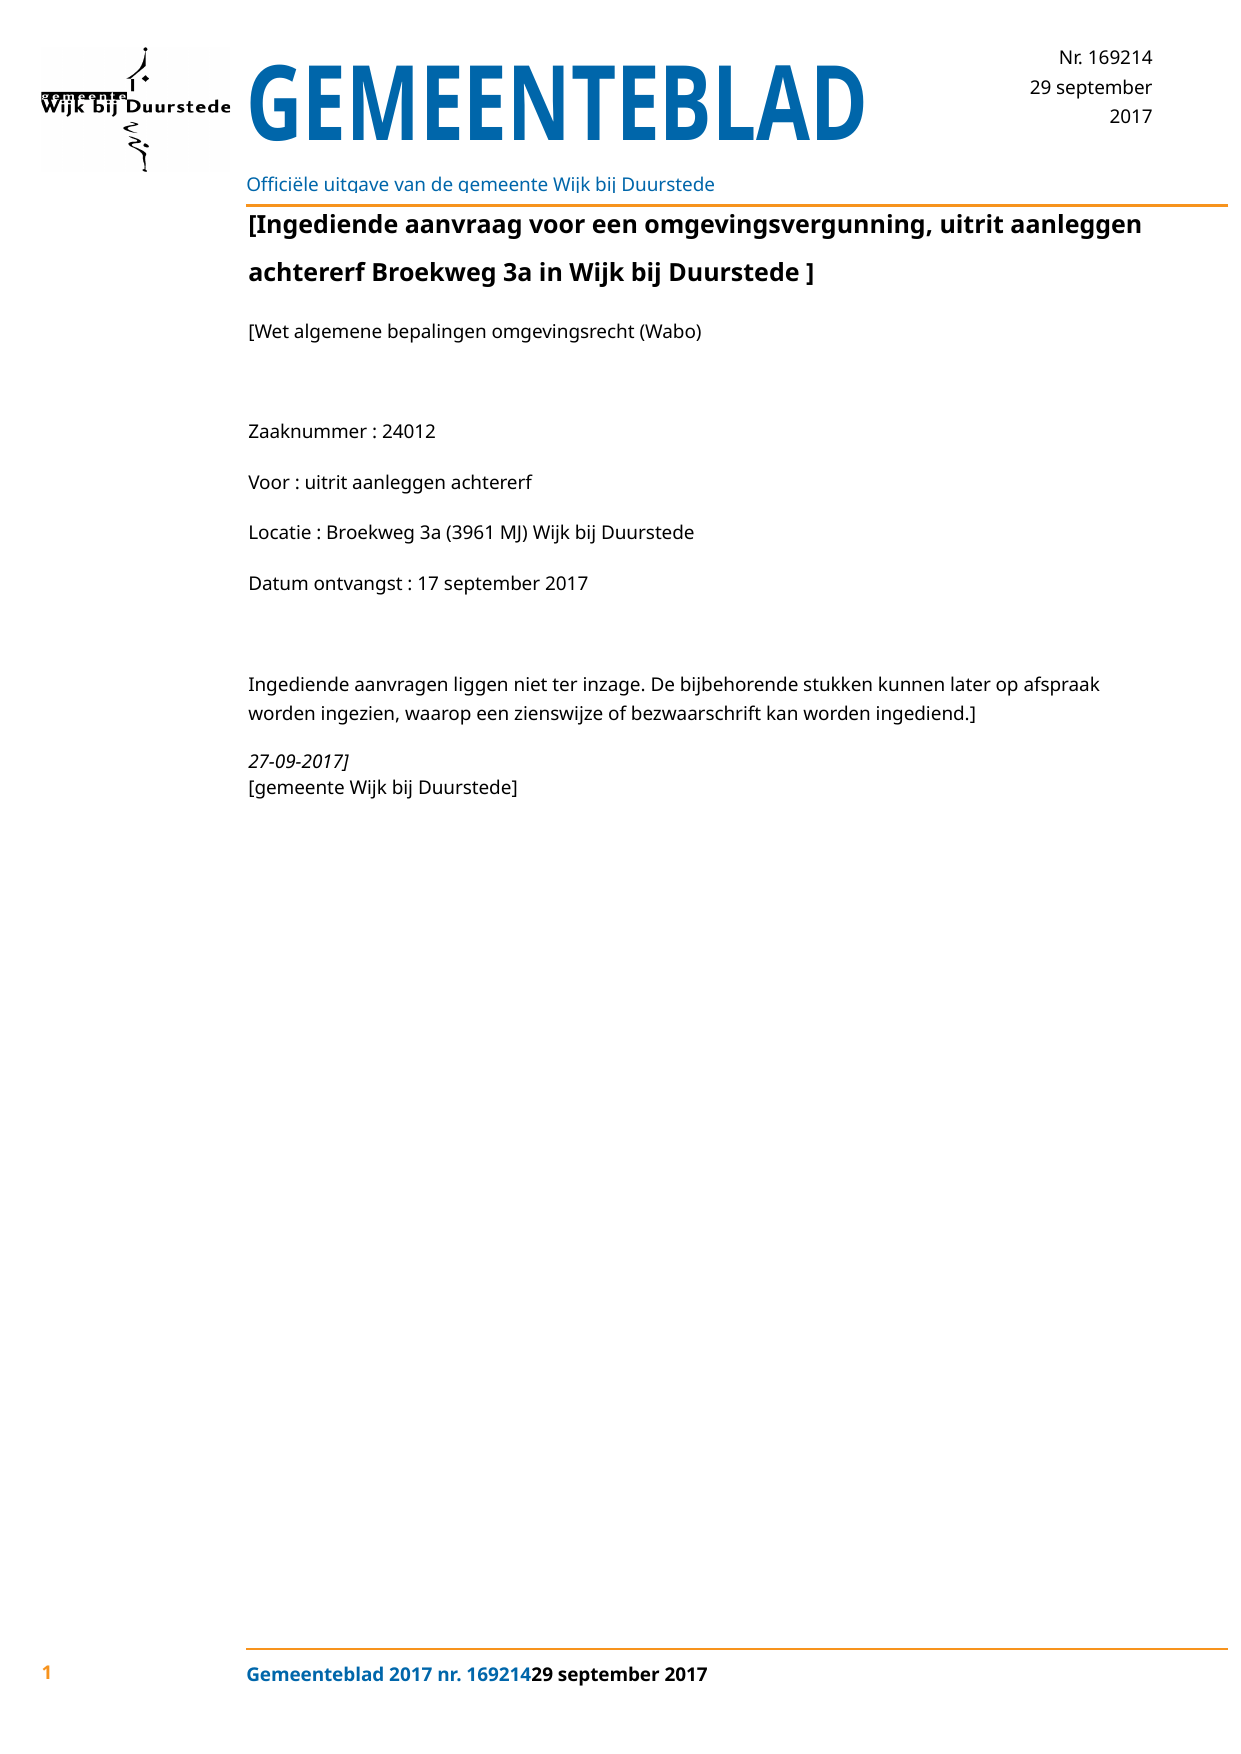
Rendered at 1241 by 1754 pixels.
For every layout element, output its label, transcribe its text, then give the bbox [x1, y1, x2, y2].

text Voor : uitrit aanleggen achtererf [248, 469, 1152, 495]
text Zaaknummer : 24012 [248, 419, 1152, 444]
text [Ingediende aanvraag voor een omgevingsvergunning, uitrit aanleggen achtererf Broekweg 3a in Wijk bij Duurstede ] [248, 207, 1152, 288]
text [Wet algemene bepalingen omgevingsrecht (Wabo) [248, 318, 1152, 344]
text [gemeente Wijk bij Duurstede] [248, 774, 1152, 800]
picture [41, 47, 231, 172]
text Locatie : Broekweg 3a (3961 MJ) Wijk bij Duurstede [248, 519, 1152, 545]
text Ingediende aanvragen liggen niet ter inzage. De bijbehorende stukken kunnen later op afspraak worden ingezien, waarop een zienswijze of bezwaarschrift kan worden ingediend.] [248, 671, 1152, 726]
text Datum ontvangst : 17 september 2017 [248, 570, 1152, 596]
text 27-09-2017] [248, 748, 1152, 774]
